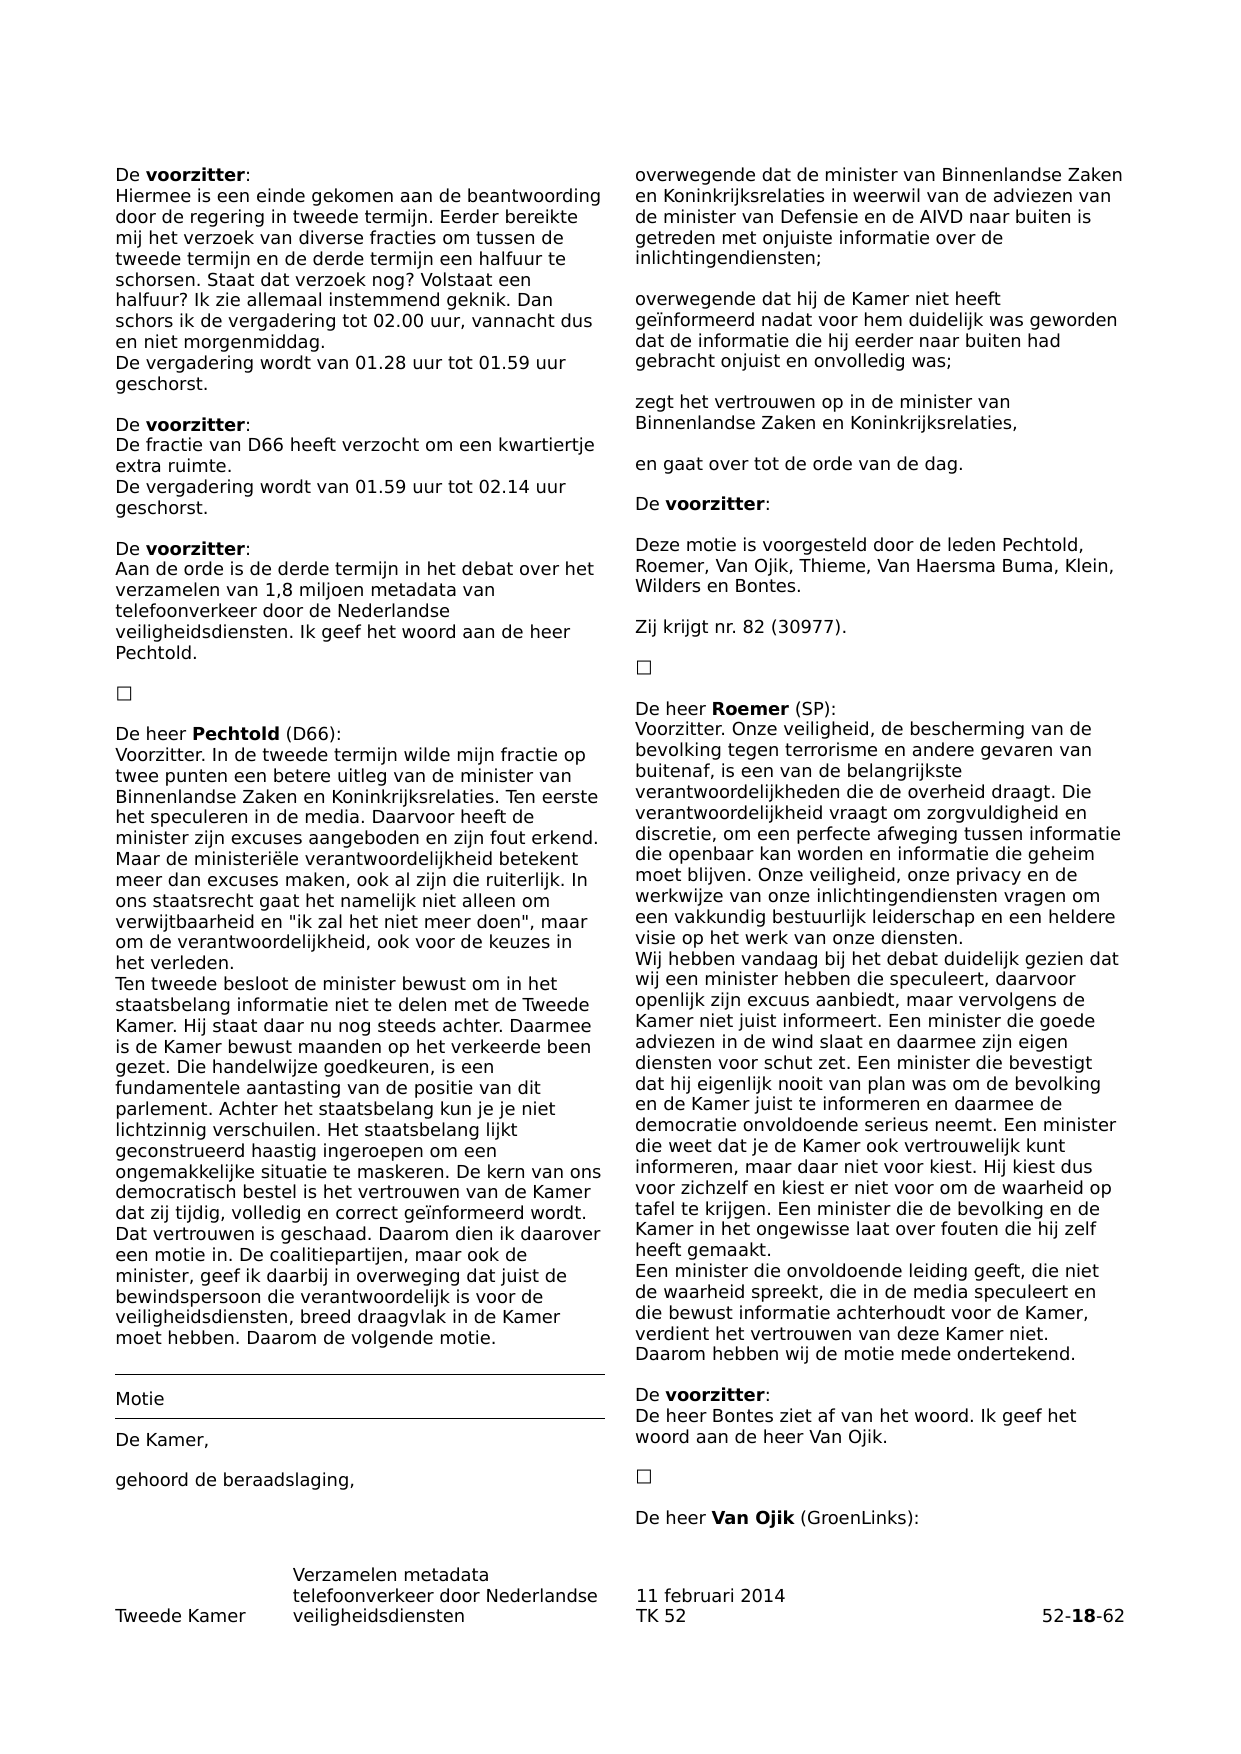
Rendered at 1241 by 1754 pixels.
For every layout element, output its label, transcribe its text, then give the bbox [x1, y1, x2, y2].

text gehoord de beraadslaging, [115, 1470, 605, 1491]
text en gaat over tot de orde van de dag. [635, 453, 1125, 474]
text De heer Bontes ziet af van het woord. Ik geef het woord aan de heer Van Ojik. [635, 1406, 1125, 1447]
text De vergadering wordt van 01.59 uur tot 02.14 uur geschorst. [115, 477, 605, 518]
text ⬜ [635, 658, 1125, 678]
text ⬜ [115, 683, 605, 704]
text overwegende dat hij de Kamer niet heeft geïnformeerd nadat voor hem duidelijk was geworden dat de informatie die hij eerder naar buiten had gebracht onjuist en onvolledig was; [635, 289, 1125, 372]
text Aan de orde is de derde termijn in het debat over het verzamelen van 1,8 miljoen metadata van telefoonverkeer door de Nederlandse veiligheidsdiensten. Ik geef het woord aan de heer Pechtold. [115, 559, 605, 663]
text zegt het vertrouwen op in de minister van Binnenlandse Zaken en Koninkrijksrelaties, [635, 392, 1125, 433]
text De voorzitter: [115, 538, 605, 559]
text Voorzitter. Onze veiligheid, de bescherming van de bevolking tegen terrorisme en andere gevaren van buitenaf, is een van de belangrijkste verantwoordelijkheden die de overheid draagt. Die verantwoordelijkheid vraagt om zorgvuldigheid en discretie, om een perfecte afweging tussen informatie die openbaar kan worden en informatie die geheim moet blijven. Onze veiligheid, onze privacy en de werkwijze van onze inlichtingendiensten vragen om een vakkundig bestuurlijk leiderschap en een heldere visie op het werk van onze diensten. [635, 719, 1125, 948]
text De heer Roemer (SP): [635, 698, 1125, 719]
text De fractie van D66 heeft verzocht om een kwartiertje extra ruimte. [115, 435, 605, 477]
text Hiermee is een einde gekomen aan de beantwoording door de regering in tweede termijn. Eerder bereikte mij het verzoek van diverse fracties om tussen de tweede termijn en de derde termijn een halfuur te schorsen. Staat dat verzoek nog? Volstaat een halfuur? Ik zie allemaal instemmend geknik. Dan schors ik de vergadering tot 02.00 uur, vannacht dus en niet morgenmiddag. [115, 186, 605, 353]
text Deze motie is voorgesteld door de leden Pechtold, Roemer, Van Ojik, Thieme, Van Haersma Buma, Klein, Wilders en Bontes. [635, 535, 1125, 597]
text Een minister die onvoldoende leiding geeft, die niet de waarheid spreekt, die in de media speculeert en die bewust informatie achterhoudt voor de Kamer, verdient het vertrouwen van deze Kamer niet. Daarom hebben wij de motie mede ondertekend. [635, 1261, 1125, 1365]
text ⬜ [635, 1467, 1125, 1488]
text Voorzitter. In de tweede termijn wilde mijn fractie op twee punten een betere uitleg van de minister van Binnenlandse Zaken en Koninkrijksrelaties. Ten eerste het speculeren in de media. Daarvoor heeft de minister zijn excuses aangeboden en zijn fout erkend. Maar de ministeriële verantwoordelijkheid betekent meer dan excuses maken, ook al zijn die ruiterlijk. In ons staatsrecht gaat het namelijk niet alleen om verwijtbaarheid en "ik zal het niet meer doen", maar om de verantwoordelijkheid, ook voor de keuzes in het verleden. [115, 745, 605, 974]
text De voorzitter: [115, 165, 605, 186]
text Ten tweede besloot de minister bewust om in het staatsbelang informatie niet te delen met de Tweede Kamer. Hij staat daar nu nog steeds achter. Daarmee is de Kamer bewust maanden op het verkeerde been gezet. Die handelwijze goedkeuren, is een fundamentele aantasting van de positie van dit parlement. Achter het staatsbelang kun je je niet lichtzinnig verschuilen. Het staatsbelang lijkt geconstrueerd haastig ingeroepen om een ongemakkelijke situatie te maskeren. De kern van ons democratisch bestel is het vertrouwen van de Kamer dat zij tijdig, volledig en correct geïnformeerd wordt. Dat vertrouwen is geschaad. Daarom dien ik daarover een motie in. De coalitiepartijen, maar ook de minister, geef ik daarbij in overweging dat juist de bewindspersoon die verantwoordelijk is voor de veiligheidsdiensten, breed draagvlak in de Kamer moet hebben. Daarom de volgende motie. [115, 974, 605, 1349]
text De heer Pechtold (D66): [115, 724, 605, 745]
text De voorzitter: [115, 414, 605, 435]
text overwegende dat de minister van Binnenlandse Zaken en Koninkrijksrelaties in weerwil van de adviezen van de minister van Defensie en de AIVD naar buiten is getreden met onjuiste informatie over de inlichtingendiensten; [635, 165, 1125, 269]
text De vergadering wordt van 01.28 uur tot 01.59 uur geschorst. [115, 353, 605, 394]
text De heer Van Ojik (GroenLinks): [635, 1508, 1125, 1529]
text Zij krijgt nr. 82 (30977). [635, 617, 1125, 638]
text De Kamer, [115, 1429, 605, 1450]
text De voorzitter: [635, 494, 1125, 515]
text Motie [115, 1389, 605, 1409]
text Wij hebben vandaag bij het debat duidelijk gezien dat wij een minister hebben die speculeert, daarvoor openlijk zijn excuus aanbiedt, maar vervolgens de Kamer niet juist informeert. Een minister die goede adviezen in de wind slaat en daarmee zijn eigen diensten voor schut zet. Een minister die bevestigt dat hij eigenlijk nooit van plan was om de bevolking en de Kamer juist te informeren en daarmee de democratie onvoldoende serieus neemt. Een minister die weet dat je de Kamer ook vertrouwelijk kunt informeren, maar daar niet voor kiest. Hij kiest dus voor zichzelf en kiest er niet voor om de waarheid op tafel te krijgen. Een minister die de bevolking en de Kamer in het ongewisse laat over fouten die hij zelf heeft gemaakt. [635, 948, 1125, 1261]
text De voorzitter: [635, 1385, 1125, 1406]
